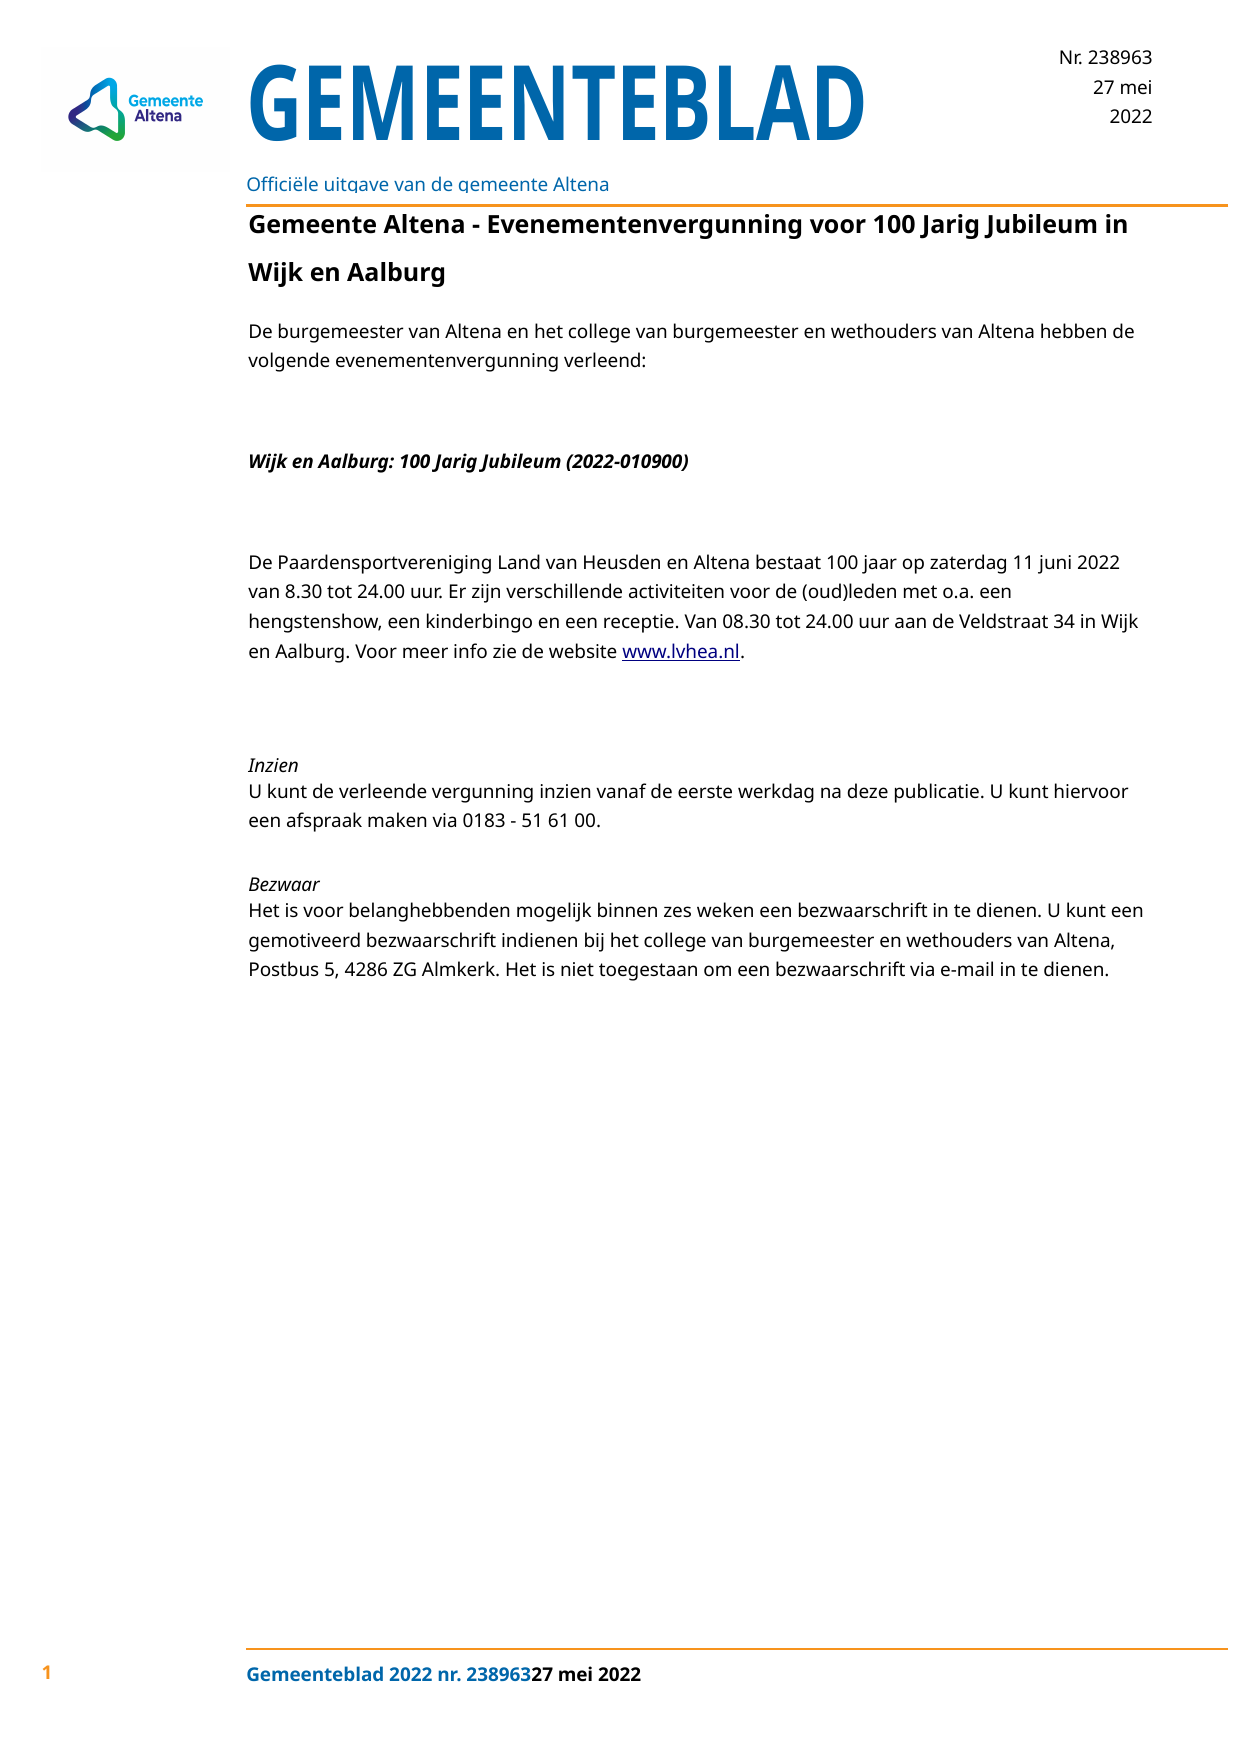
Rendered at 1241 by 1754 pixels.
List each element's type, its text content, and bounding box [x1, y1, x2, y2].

text De burgemeester van Altena en het college van burgemeester en wethouders van Altena hebben de volgende evenementenvergunning verleend: [248, 318, 1152, 373]
text De Paardensportvereniging Land van Heusden en Altena bestaat 100 jaar op zaterdag 11 juni 2022 van 8.30 tot 24.00 uur. Er zijn verschillende activiteiten voor de (oud)leden met o.a. een hengstenshow, een kinderbingo en een receptie. Van 08.30 tot 24.00 uur aan de Veldstraat 34 in Wijk en Aalburg. Voor meer info zie de website www.lvhea.nl. [248, 549, 1152, 664]
text U kunt de verleende vergunning inzien vanaf de eerste werkdag na deze publicatie. U kunt hiervoor een afspraak maken via 0183 - 51 61 00. [248, 778, 1152, 833]
text Bezwaar [248, 872, 1152, 897]
text Wijk en Aalburg: 100 Jarig Jubileum (2022-010900) [248, 448, 1152, 474]
text Het is voor belanghebbenden mogelijk binnen zes weken een bezwaarschrift in te dienen. U kunt een gemotiveerd bezwaarschrift indienen bij het college van burgemeester en wethouders van Altena, Postbus 5, 4286 ZG Almkerk. Het is niet toegestaan om een bezwaarschrift via e-mail in te dienen. [248, 897, 1152, 982]
text Inzien [248, 752, 1152, 778]
text Gemeente Altena - Evenementenvergunning voor 100 Jarig Jubileum in Wijk en Aalburg [248, 207, 1152, 288]
picture [41, 47, 231, 172]
